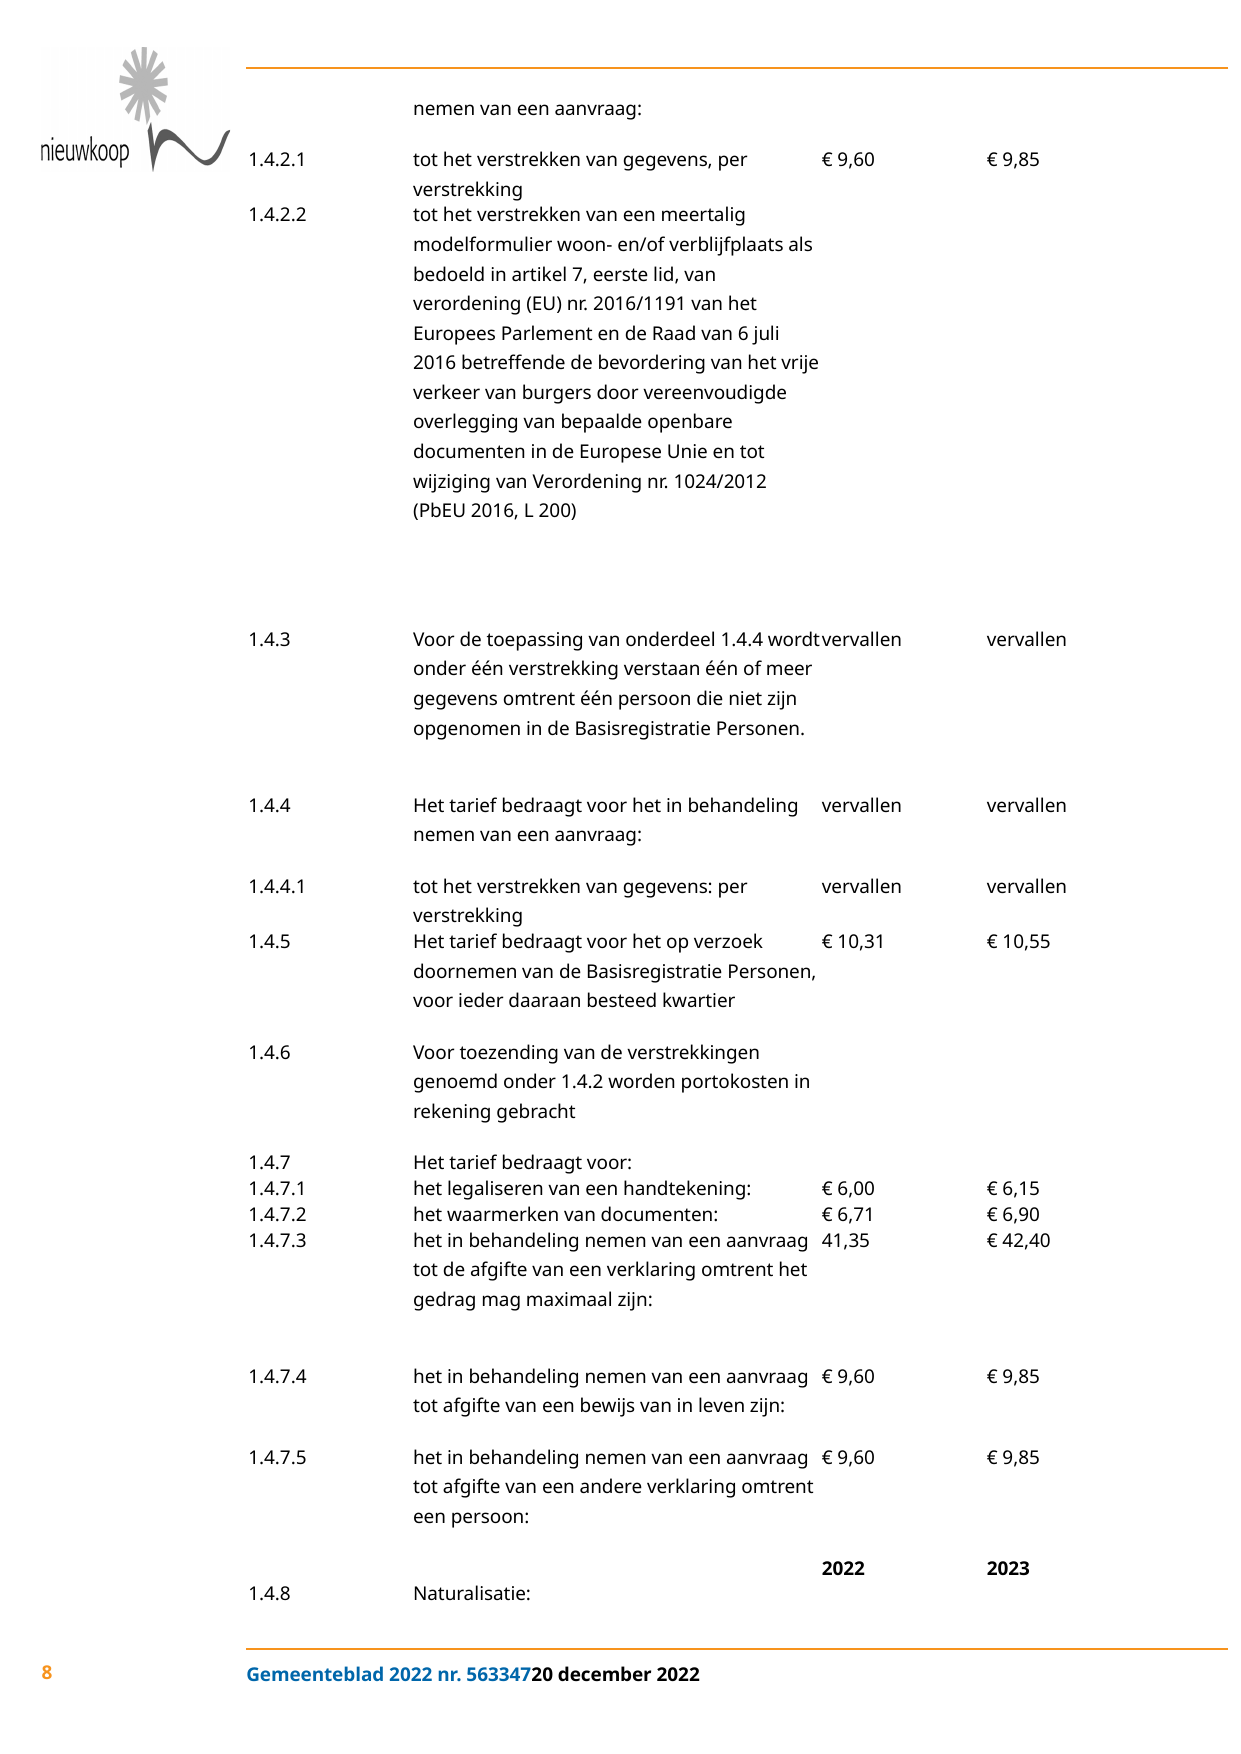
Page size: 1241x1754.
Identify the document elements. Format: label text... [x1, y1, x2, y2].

table_cell [248, 1529, 413, 1555]
table_cell € 9,85 [987, 1363, 1152, 1418]
table_cell [248, 1312, 413, 1337]
table_cell [987, 1581, 1152, 1606]
table_cell [822, 1013, 987, 1039]
table_cell [987, 1529, 1152, 1555]
table_cell [987, 549, 1152, 574]
table_cell [822, 549, 987, 574]
table_cell het legaliseren van een handtekening: [413, 1175, 822, 1201]
table_cell 1.4.7.2 [248, 1201, 413, 1227]
table_cell [413, 1338, 822, 1363]
table_cell [413, 1013, 822, 1039]
table_cell [987, 202, 1152, 523]
picture [41, 47, 231, 172]
table_cell het in behandeling nemen van een aanvraag tot de afgifte van een verklaring omtrent het gedrag mag maximaal zijn: [413, 1227, 822, 1312]
table_cell € 6,71 [822, 1201, 987, 1227]
table_cell [248, 95, 413, 121]
table_cell [413, 766, 822, 792]
table_cell [822, 600, 987, 626]
table_cell [822, 1039, 987, 1124]
table_cell 1.4.2.1 [248, 146, 413, 202]
table_cell [248, 1338, 413, 1363]
table_cell [248, 549, 413, 574]
table_cell 1.4.8 [248, 1581, 413, 1606]
table_cell [987, 1338, 1152, 1363]
table_cell [822, 766, 987, 792]
table_cell 1.4.7.5 [248, 1444, 413, 1529]
table_cell vervallen [987, 626, 1152, 741]
table_cell [987, 1124, 1152, 1149]
table_cell € 10,31 [822, 928, 987, 1013]
table_cell [413, 121, 822, 146]
table_cell Voor toezending van de verstrekkingen genoemd onder 1.4.2 worden portokosten in rekening gebracht [413, 1039, 822, 1124]
table_cell 2023 [987, 1555, 1152, 1581]
table_cell vervallen [822, 626, 987, 741]
table_cell € 10,55 [987, 928, 1152, 1013]
table_cell [248, 766, 413, 792]
table_cell [987, 1150, 1152, 1175]
table_cell [987, 1312, 1152, 1337]
table_cell [413, 600, 822, 626]
table_cell Het tarief bedraagt voor het in behandeling nemen van een aanvraag: [413, 792, 822, 847]
table_cell € 6,15 [987, 1175, 1152, 1201]
table_cell [987, 600, 1152, 626]
table_cell 1.4.7 [248, 1150, 413, 1175]
table_cell tot het verstrekken van gegevens, per verstrekking [413, 146, 822, 202]
table_cell [987, 1039, 1152, 1124]
table_cell Het tarief bedraagt voor: [413, 1150, 822, 1175]
table_cell 1.4.3 [248, 626, 413, 741]
table_cell [822, 121, 987, 146]
table_cell [987, 95, 1152, 121]
table_cell € 9,85 [987, 1444, 1152, 1529]
table_cell vervallen [987, 792, 1152, 847]
table_cell [248, 741, 413, 766]
table_cell [822, 1338, 987, 1363]
table_cell 1.4.6 [248, 1039, 413, 1124]
table_cell [248, 1124, 413, 1149]
table_cell 41,35 [822, 1227, 987, 1312]
table_cell 1.4.4 [248, 792, 413, 847]
table_cell [413, 847, 822, 873]
table_cell [248, 600, 413, 626]
table_cell [248, 847, 413, 873]
table_cell [822, 95, 987, 121]
table_cell 1.4.5 [248, 928, 413, 1013]
table_cell € 6,00 [822, 1175, 987, 1201]
table_cell [248, 575, 413, 600]
table_cell [413, 1312, 822, 1337]
table_cell [413, 523, 822, 549]
table_cell tot het verstrekken van een meertalig modelformulier woon- en/of verblijfplaats als bedoeld in artikel 7, eerste lid, van verordening (EU) nr. 2016/1191 van het Europees Parlement en de Raad van 6 juli 2016 betreffende de bevordering van het vrije verkeer van burgers door vereenvoudigde overlegging van bepaalde openbare documenten in de Europese Unie en tot wijziging van Verordening nr. 1024/2012 (PbEU 2016, L 200) [413, 202, 822, 523]
table_cell [822, 741, 987, 766]
table_cell [987, 766, 1152, 792]
table_cell 1.4.7.3 [248, 1227, 413, 1312]
table_cell [822, 1419, 987, 1444]
table_cell 1.4.7.1 [248, 1175, 413, 1201]
table_cell [413, 549, 822, 574]
table_cell [822, 1529, 987, 1555]
table_cell [413, 1529, 822, 1555]
table_cell [987, 1419, 1152, 1444]
table_cell Het tarief bedraagt voor het op verzoek doornemen van de Basisregistratie Personen, voor ieder daaraan besteed kwartier [413, 928, 822, 1013]
table_cell [987, 741, 1152, 766]
table_cell [987, 575, 1152, 600]
table_cell het in behandeling nemen van een aanvraag tot afgifte van een bewijs van in leven zijn: [413, 1363, 822, 1418]
table_cell [987, 523, 1152, 549]
table_cell 1.4.2.2 [248, 202, 413, 523]
table_cell [822, 1581, 987, 1606]
table_cell [413, 1555, 822, 1581]
table_cell [822, 1124, 987, 1149]
table_cell tot het verstrekken van gegevens: per verstrekking [413, 873, 822, 928]
table_cell € 9,60 [822, 1363, 987, 1418]
table_cell [248, 523, 413, 549]
table_cell € 9,85 [987, 146, 1152, 202]
table_cell nemen van een aanvraag: [413, 95, 822, 121]
table_cell € 42,40 [987, 1227, 1152, 1312]
table_cell [248, 1419, 413, 1444]
table_cell [413, 1124, 822, 1149]
table_cell [822, 847, 987, 873]
table_cell [248, 1013, 413, 1039]
table_cell [822, 575, 987, 600]
table_cell 1.4.7.4 [248, 1363, 413, 1418]
table_cell [248, 121, 413, 146]
table_cell [987, 847, 1152, 873]
table_cell [413, 575, 822, 600]
table_cell € 9,60 [822, 1444, 987, 1529]
table_cell [248, 1555, 413, 1581]
table_cell vervallen [822, 792, 987, 847]
table_cell 1.4.4.1 [248, 873, 413, 928]
table_cell [987, 1013, 1152, 1039]
table_cell € 6,90 [987, 1201, 1152, 1227]
table_cell vervallen [987, 873, 1152, 928]
table_cell € 9,60 [822, 146, 987, 202]
table_cell Naturalisatie: [413, 1581, 822, 1606]
table_cell vervallen [822, 873, 987, 928]
table_cell het waarmerken van documenten: [413, 1201, 822, 1227]
table_cell [822, 1150, 987, 1175]
table_cell [413, 1419, 822, 1444]
table_cell [987, 121, 1152, 146]
table_cell [822, 523, 987, 549]
table_cell [413, 741, 822, 766]
table_cell 2022 [822, 1555, 987, 1581]
table_cell Voor de toepassing van onderdeel 1.4.4 wordt onder één verstrekking verstaan één of meer gegevens omtrent één persoon die niet zijn opgenomen in de Basisregistratie Personen. [413, 626, 822, 741]
table_cell [822, 202, 987, 523]
table_cell [822, 1312, 987, 1337]
table_cell het in behandeling nemen van een aanvraag tot afgifte van een andere verklaring omtrent een persoon: [413, 1444, 822, 1529]
